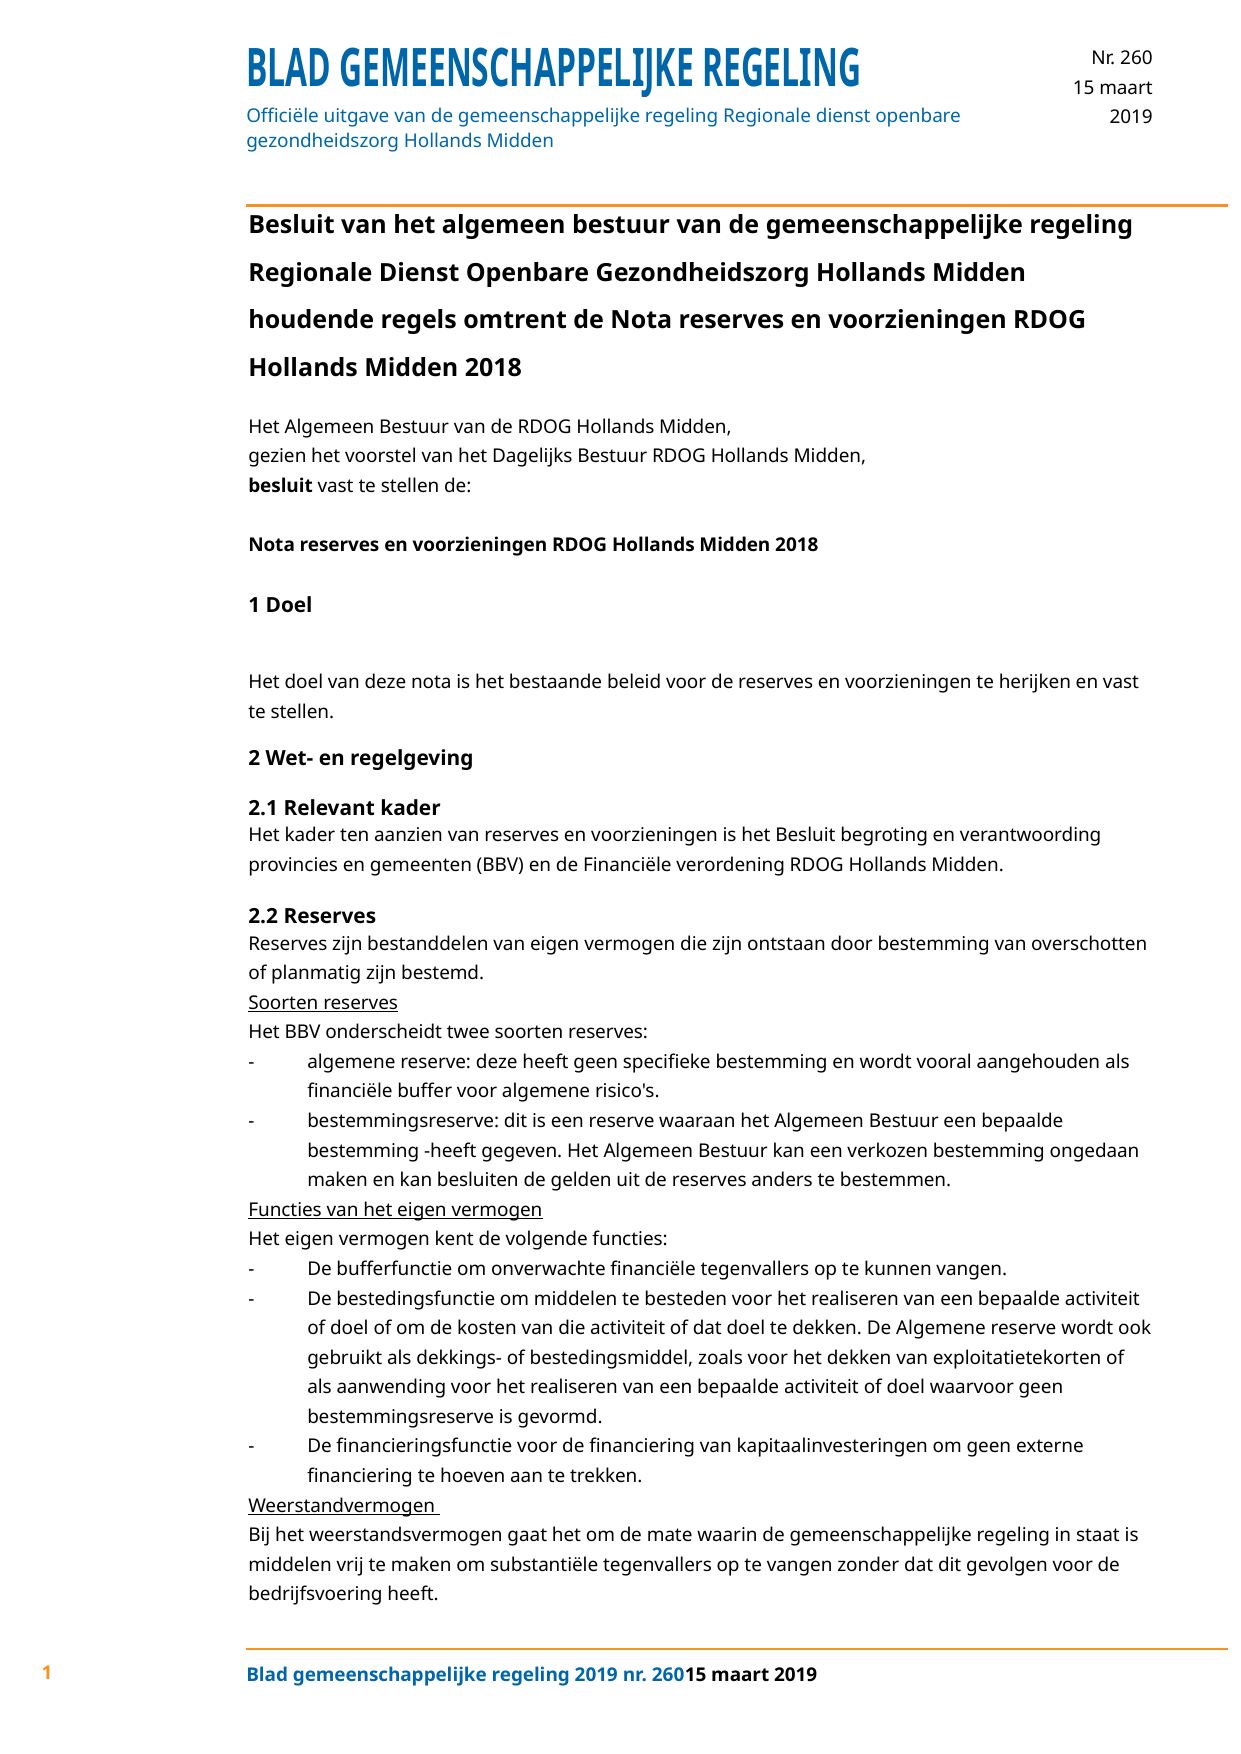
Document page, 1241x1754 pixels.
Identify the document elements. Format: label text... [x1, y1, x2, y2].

text besluit vast te stellen de: [248, 472, 1152, 498]
list De financieringsfunctie voor de financiering van kapitaalinvesteringen om geen externe financiering te hoeven aan te trekken. [248, 1433, 1152, 1488]
text Nota reserves en voorzieningen RDOG Hollands Midden 2018 [248, 531, 1152, 557]
text gezien het voorstel van het Dagelijks Bestuur RDOG Hollands Midden, [248, 443, 1152, 468]
list algemene reserve: deze heeft geen specifieke bestemming en wordt vooral aangehouden als financiële buffer voor algemene risico's. [248, 1048, 1152, 1103]
list De bufferfunctie om onverwachte financiële tegenvallers op te kunnen vangen. [248, 1255, 1152, 1281]
text Functies van het eigen vermogen [248, 1196, 1152, 1222]
text Soorten reserves [248, 989, 1152, 1014]
text Besluit van het algemeen bestuur van de gemeenschappelijke regeling Regionale Dienst Openbare Gezondheidszorg Hollands Midden houdende regels omtrent de Nota reserves en voorzieningen RDOG Hollands Midden 2018 [248, 207, 1152, 384]
text Het Algemeen Bestuur van de RDOG Hollands Midden, [248, 413, 1152, 439]
text Het kader ten aanzien van reserves en voorzieningen is het Besluit begroting en verantwoording provincies en gemeenten (BBV) en de Financiële verordening RDOG Hollands Midden. [248, 821, 1152, 877]
text 1 Doel [248, 591, 1152, 619]
text 2 Wet- en regelgeving [248, 743, 1152, 772]
text 2.1 Relevant kader [248, 793, 1152, 821]
text Het doel van deze nota is het bestaande beleid voor de reserves en voorzieningen te herijken en vast te stellen. [248, 668, 1152, 724]
text Reserves zijn bestanddelen van eigen vermogen die zijn ontstaan door bestemming van overschotten of planmatig zijn bestemd. [248, 930, 1152, 985]
text 2.2 Reserves [248, 901, 1152, 930]
list De bestedingsfunctie om middelen te besteden voor het realiseren van een bepaalde activiteit of doel of om de kosten van die activiteit of dat doel te dekken. De Algemene reserve wordt ook gebruikt als dekkings- of bestedingsmiddel, zoals voor het dekken van exploitatietekorten of als aanwending voor het realiseren van een bepaalde activiteit of doel waarvoor geen bestemmingsreserve is gevormd. [248, 1285, 1152, 1429]
list bestemmingsreserve: dit is een reserve waaraan het Algemeen Bestuur een bepaalde bestemming -heeft gegeven. Het Algemeen Bestuur kan een verkozen bestemming ongedaan maken en kan besluiten de gelden uit de reserves anders te bestemmen. [248, 1107, 1152, 1192]
text Het eigen vermogen kent de volgende functies: [248, 1226, 1152, 1251]
text Bij het weerstandsvermogen gaat het om de mate waarin de gemeenschappelijke regeling in staat is middelen vrij te maken om substantiële tegenvallers op te vangen zonder dat dit gevolgen voor de bedrijfsvoering heeft. [248, 1521, 1152, 1606]
text Het BBV onderscheidt twee soorten reserves: [248, 1018, 1152, 1044]
picture [41, 47, 231, 172]
text Weerstandvermogen [248, 1492, 1152, 1517]
